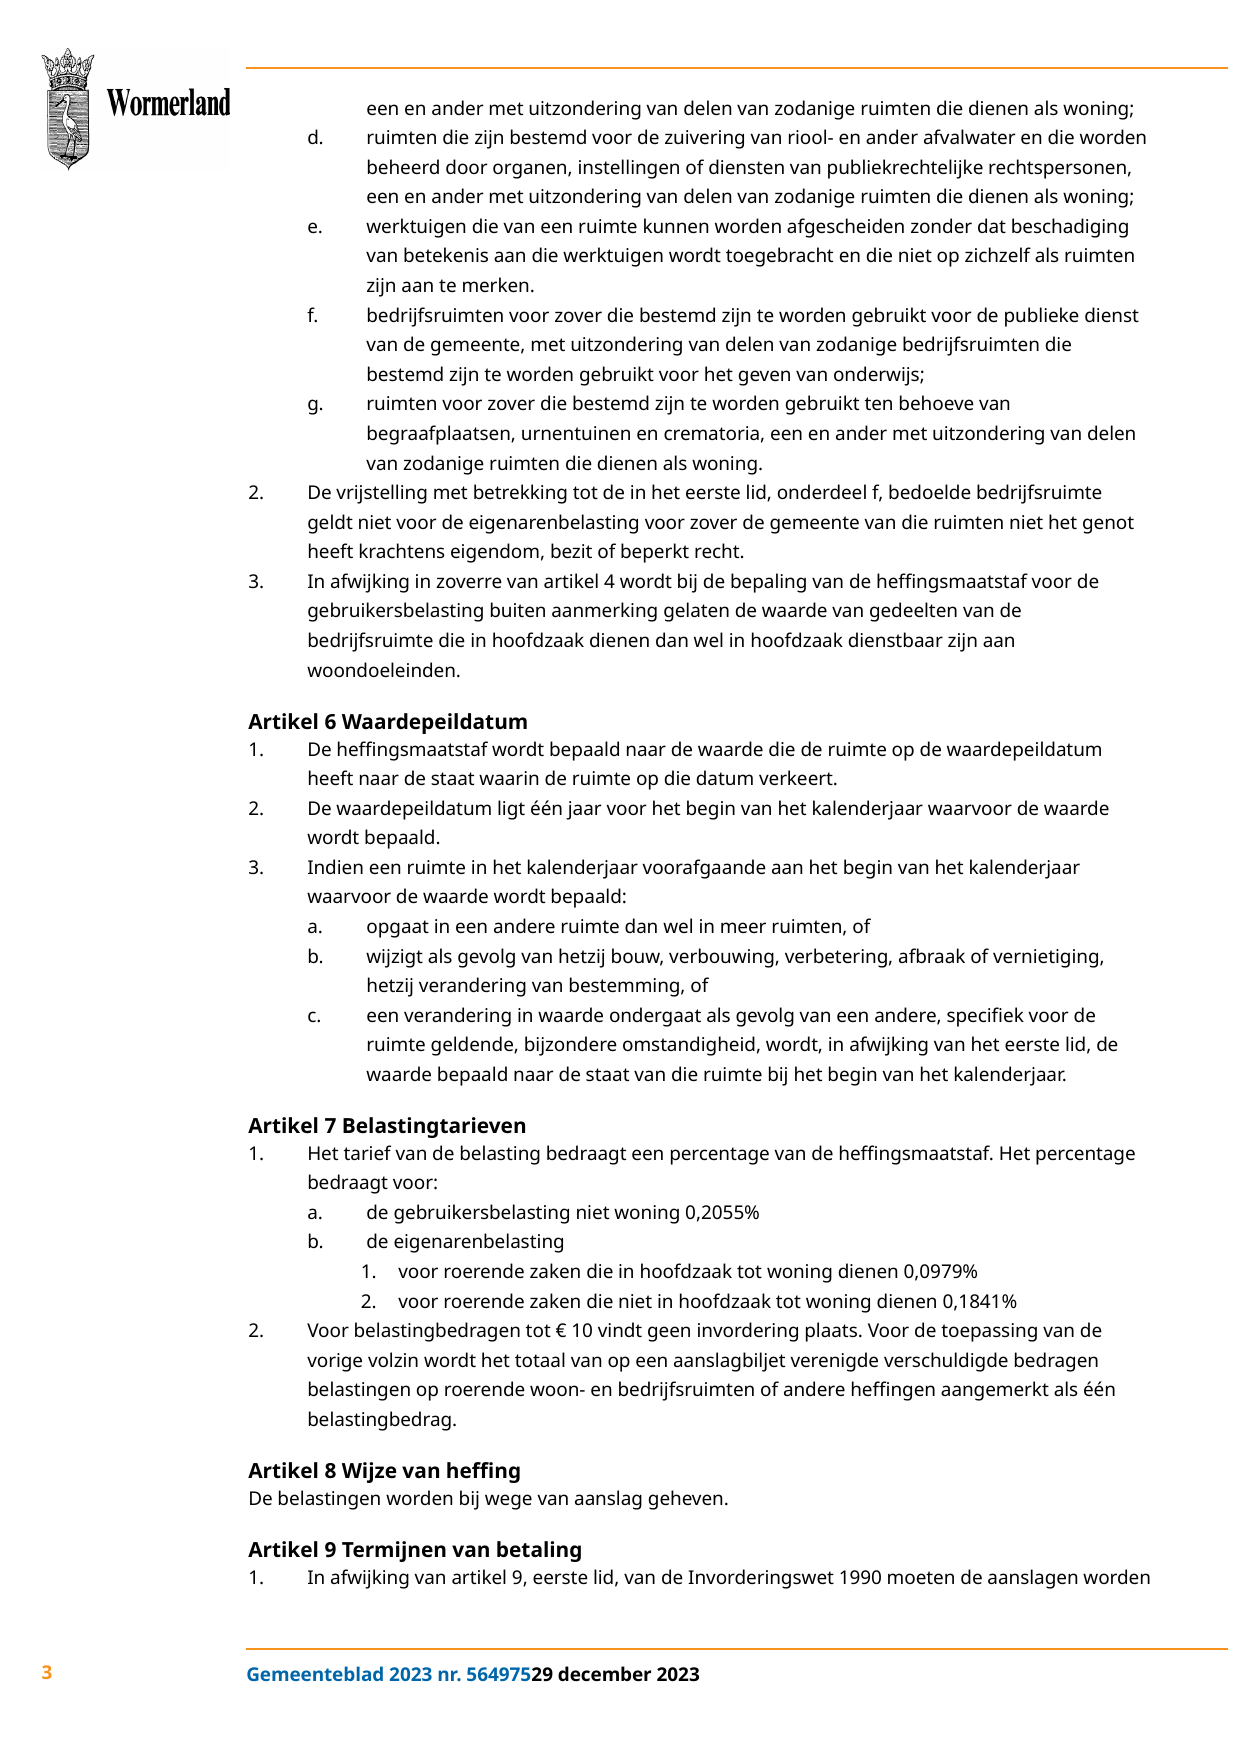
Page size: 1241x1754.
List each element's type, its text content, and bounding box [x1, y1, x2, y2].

list De heffingsmaatstaf wordt bepaald naar de waarde die de ruimte op de waardepeildatum heeft naar de staat waarin de ruimte op die datum verkeert. [248, 736, 1152, 791]
list een verandering in waarde ondergaat als gevolg van een andere, specifiek voor de ruimte geldende, bijzondere omstandigheid, wordt, in afwijking van het eerste lid, de waarde bepaald naar de staat van die ruimte bij het begin van het kalenderjaar. [307, 1002, 1152, 1087]
list ruimten die zijn bestemd voor de zuivering van riool- en ander afvalwater en die worden beheerd door organen, instellingen of diensten van publiekrechtelijke rechtspersonen, een en ander met uitzondering van delen van zodanige ruimten die dienen als woning; [307, 124, 1152, 209]
list opgaat in een andere ruimte dan wel in meer ruimten, of [307, 913, 1152, 939]
list De waardepeildatum ligt één jaar voor het begin van het kalenderjaar waarvoor de waarde wordt bepaald. [248, 795, 1152, 850]
list wijzigt als gevolg van hetzij bouw, verbouwing, verbetering, afbraak of vernietiging, hetzij verandering van bestemming, of [307, 943, 1152, 998]
list Indien een ruimte in het kalenderjaar voorafgaande aan het begin van het kalenderjaar waarvoor de waarde wordt bepaald: [248, 854, 1152, 909]
text Artikel 9 Termijnen van betaling [248, 1536, 1152, 1564]
list een en ander met uitzondering van delen van zodanige ruimten die dienen als woning; [307, 95, 1152, 121]
picture [41, 47, 231, 172]
list werktuigen die van een ruimte kunnen worden afgescheiden zonder dat beschadiging van betekenis aan die werktuigen wordt toegebracht en die niet op zichzelf als ruimten zijn aan te merken. [307, 213, 1152, 298]
text Artikel 7 Belastingtarieven [248, 1112, 1152, 1140]
list In afwijking in zoverre van artikel 4 wordt bij de bepaling van de heffingsmaatstaf voor de gebruikersbelasting buiten aanmerking gelaten de waarde van gedeelten van de bedrijfsruimte die in hoofdzaak dienen dan wel in hoofdzaak dienstbaar zijn aan woondoeleinden. [248, 568, 1152, 683]
list voor roerende zaken die in hoofdzaak tot woning dienen 0,0979% [361, 1258, 1152, 1284]
list de eigenarenbelasting [307, 1229, 1152, 1254]
text Artikel 8 Wijze van heffing [248, 1457, 1152, 1485]
list Het tarief van de belasting bedraagt een percentage van de heffingsmaatstaf. Het percentage bedraagt voor: [248, 1140, 1152, 1195]
list ruimten voor zover die bestemd zijn te worden gebruikt ten behoeve van begraafplaatsen, urnentuinen en crematoria, een en ander met uitzondering van delen van zodanige ruimten die dienen als woning. [307, 391, 1152, 476]
text De belastingen worden bij wege van aanslag geheven. [248, 1485, 1152, 1511]
list de gebruikersbelasting niet woning 0,2055% [307, 1199, 1152, 1225]
list De vrijstelling met betrekking tot de in het eerste lid, onderdeel f, bedoelde bedrijfsruimte geldt niet voor de eigenarenbelasting voor zover de gemeente van die ruimten niet het genot heeft krachtens eigendom, bezit of beperkt recht. [248, 479, 1152, 564]
list bedrijfsruimten voor zover die bestemd zijn te worden gebruikt voor de publieke dienst van de gemeente, met uitzondering van delen van zodanige bedrijfsruimten die bestemd zijn te worden gebruikt voor het geven van onderwijs; [307, 302, 1152, 387]
list Voor belastingbedragen tot € 10 vindt geen invordering plaats. Voor de toepassing van de vorige volzin wordt het totaal van op een aanslagbiljet verenigde verschuldigde bedragen belastingen op roerende woon- en bedrijfsruimten of andere heffingen aangemerkt als één belastingbedrag. [248, 1317, 1152, 1432]
list voor roerende zaken die niet in hoofdzaak tot woning dienen 0,1841% [361, 1288, 1152, 1314]
list In afwijking van artikel 9, eerste lid, van de Invorderingswet 1990 moeten de aanslagen worden [248, 1564, 1152, 1590]
text Artikel 6 Waardepeildatum [248, 707, 1152, 736]
